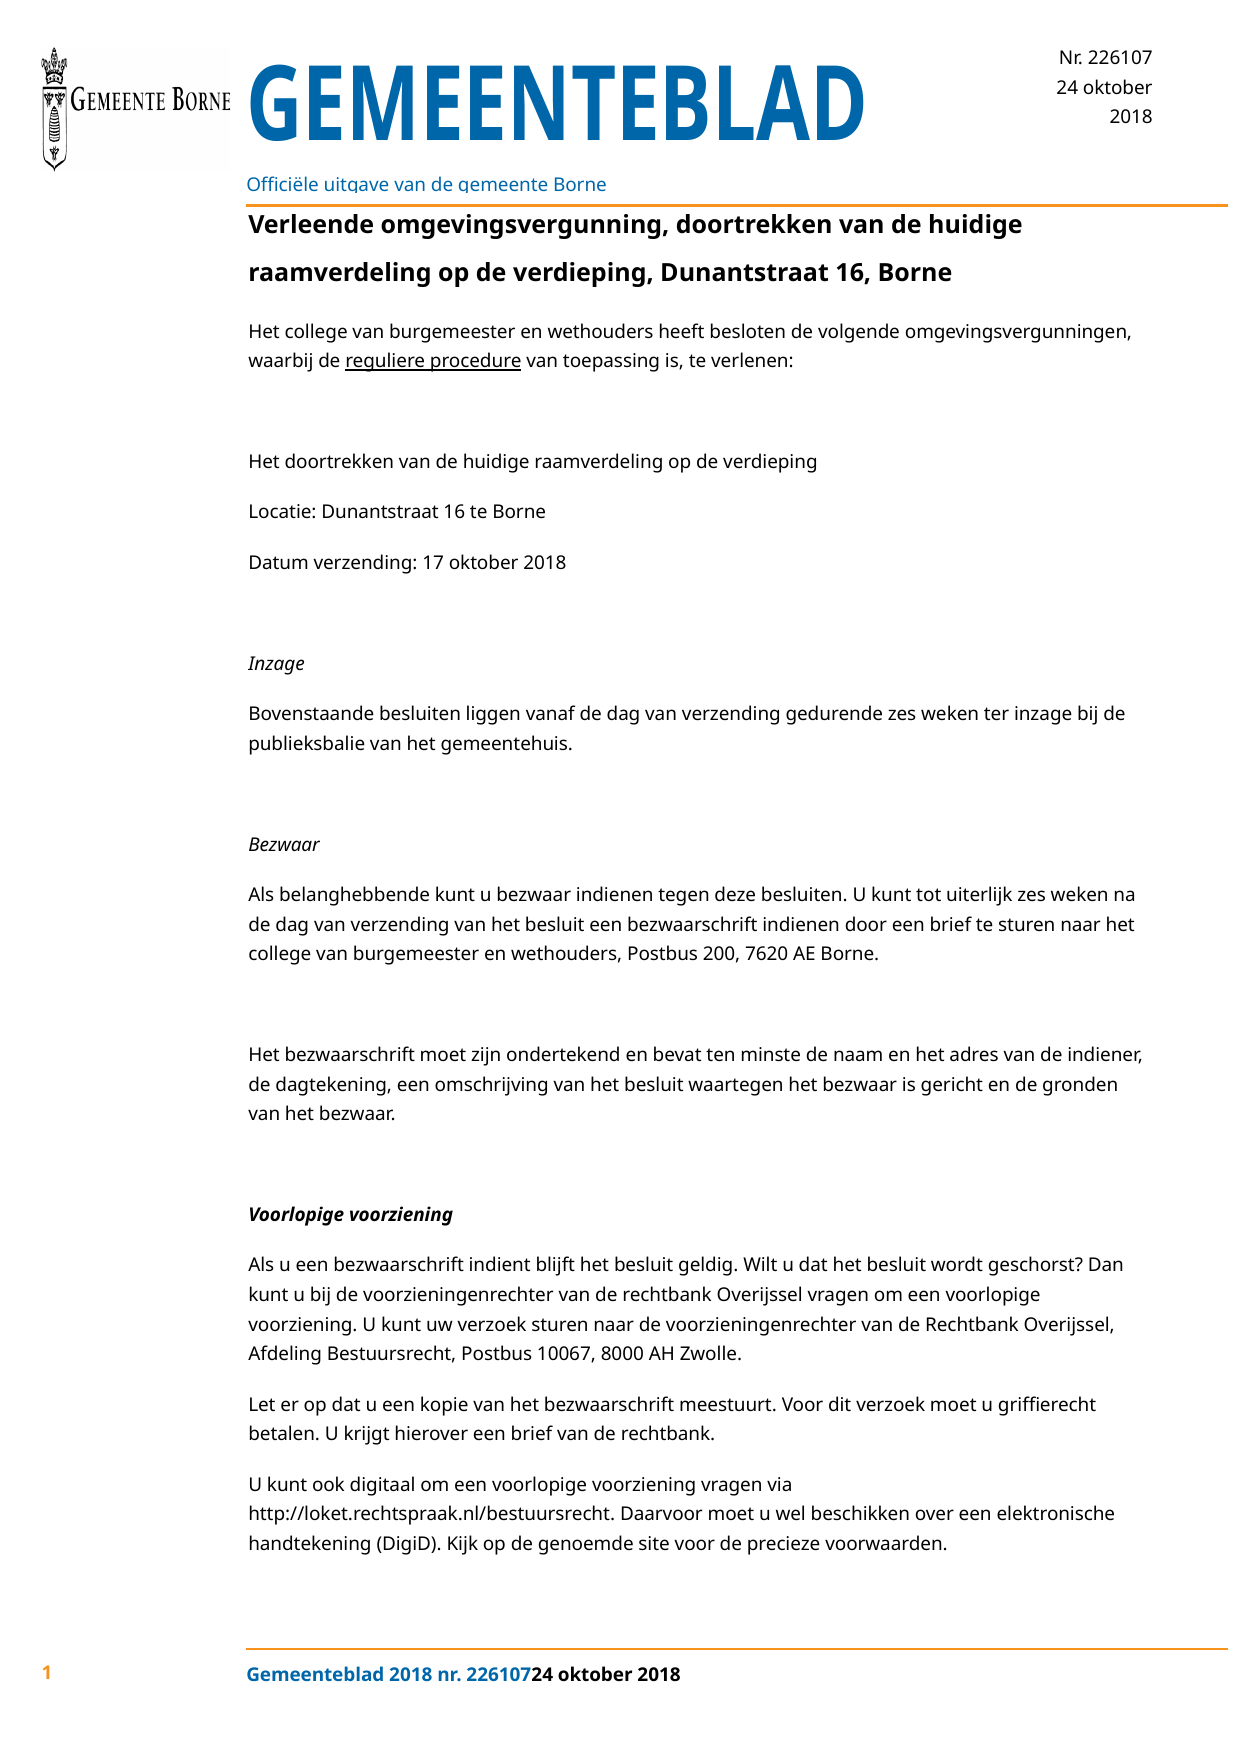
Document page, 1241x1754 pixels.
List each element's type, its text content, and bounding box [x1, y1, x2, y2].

text Verleende omgevingsvergunning, doortrekken van de huidige raamverdeling op de verdieping, Dunantstraat 16, Borne [248, 207, 1152, 288]
text Locatie: Dunantstraat 16 te Borne [248, 499, 1152, 524]
text Voorlopige voorziening [248, 1201, 1152, 1227]
text Het doortrekken van de huidige raamverdeling op de verdieping [248, 448, 1152, 474]
picture [41, 47, 231, 172]
text Het college van burgemeester en wethouders heeft besloten de volgende omgevingsvergunningen, waarbij de reguliere procedure van toepassing is, te verlenen: [248, 318, 1152, 373]
text Als u een bezwaarschrift indient blijft het besluit geldig. Wilt u dat het besluit wordt geschorst? Dan kunt u bij de voorzieningenrechter van de rechtbank Overijssel vragen om een voorlopige voorziening. U kunt uw verzoek sturen naar de voorzieningenrechter van de Rechtbank Overijssel, Afdeling Bestuursrecht, Postbus 10067, 8000 AH Zwolle. [248, 1252, 1152, 1366]
text Datum verzending: 17 oktober 2018 [248, 549, 1152, 575]
text Bezwaar [248, 831, 1152, 857]
text U kunt ook digitaal om een voorlopige voorziening vragen via http://loket.rechtspraak.nl/bestuursrecht. Daarvoor moet u wel beschikken over een elektronische handtekening (DigiD). Kijk op de genoemde site voor de precieze voorwaarden. [248, 1471, 1152, 1556]
text Het bezwaarschrift moet zijn ondertekend en bevat ten minste de naam en het adres van de indiener, de dagtekening, een omschrijving van het besluit waartegen het bezwaar is gericht en de gronden van het bezwaar. [248, 1041, 1152, 1126]
text Inzage [248, 650, 1152, 676]
text Let er op dat u een kopie van het bezwaarschrift meestuurt. Voor dit verzoek moet u griffierecht betalen. U krijgt hierover een brief van de rechtbank. [248, 1391, 1152, 1446]
text Bovenstaande besluiten liggen vanaf de dag van verzending gedurende zes weken ter inzage bij de publieksbalie van het gemeentehuis. [248, 700, 1152, 756]
text Als belanghebbende kunt u bezwaar indienen tegen deze besluiten. U kunt tot uiterlijk zes weken na de dag van verzending van het besluit een bezwaarschrift indienen door een brief te sturen naar het college van burgemeester en wethouders, Postbus 200, 7620 AE Borne. [248, 881, 1152, 966]
